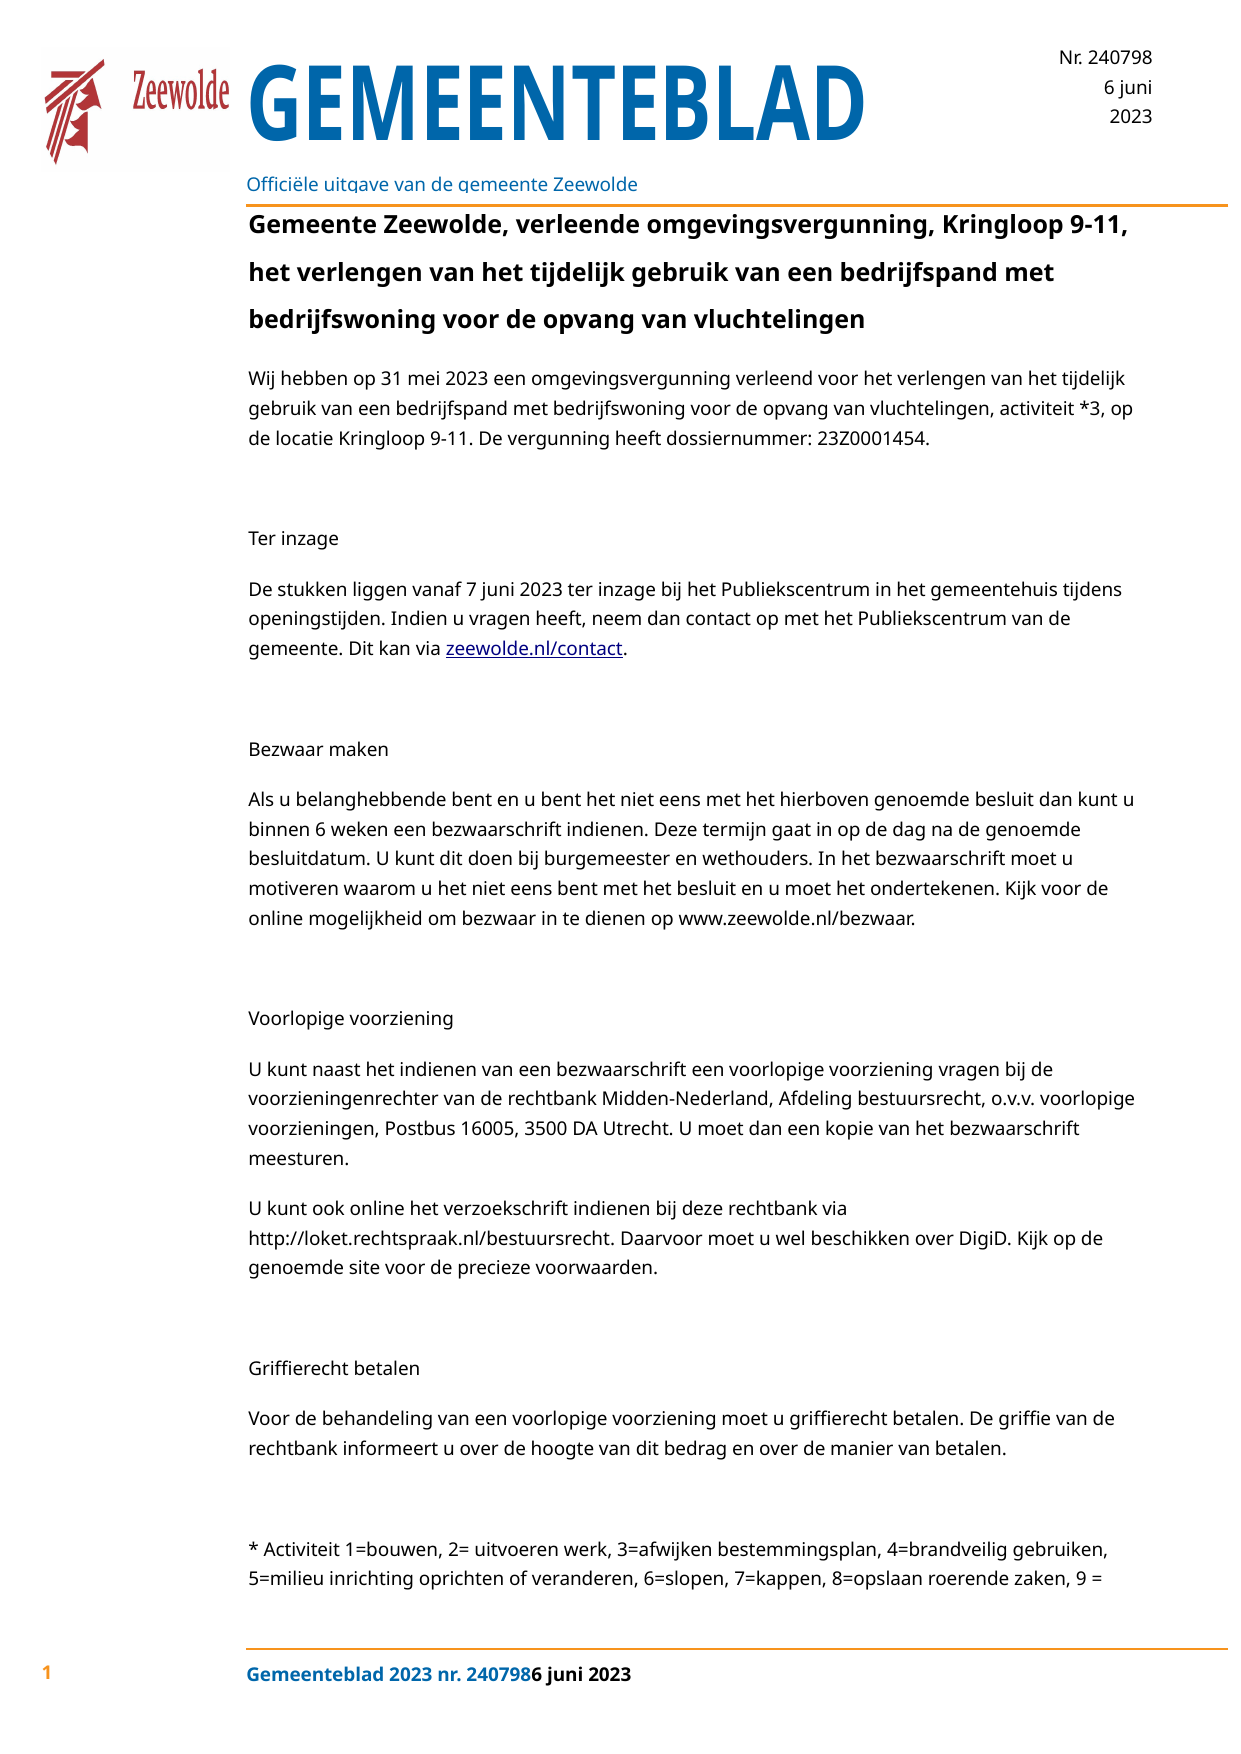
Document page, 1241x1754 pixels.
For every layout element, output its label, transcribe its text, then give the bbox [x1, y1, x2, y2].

text U kunt ook online het verzoekschrift indienen bij deze rechtbank via http://loket.rechtspraak.nl/bestuursrecht. Daarvoor moet u wel beschikken over DigiD. Kijk op de genoemde site voor de precieze voorwaarden. [248, 1195, 1152, 1280]
text Wij hebben op 31 mei 2023 een omgevingsvergunning verleend voor het verlengen van het tijdelijk gebruik van een bedrijfspand met bedrijfswoning voor de opvang van vluchtelingen, activiteit *3, op de locatie Kringloop 9-11. De vergunning heeft dossiernummer: 23Z0001454. [248, 366, 1152, 450]
picture [41, 47, 231, 172]
text Voorlopige voorziening [248, 1006, 1152, 1031]
text Voor de behandeling van een voorlopige voorziening moet u griffierecht betalen. De griffie van de rechtbank informeert u over de hoogte van dit bedrag en over de manier van betalen. [248, 1406, 1152, 1461]
text Gemeente Zeewolde, verleende omgevingsvergunning, Kringloop 9-11, het verlengen van het tijdelijk gebruik van een bedrijfspand met bedrijfswoning voor de opvang van vluchtelingen [248, 207, 1152, 336]
text Ter inzage [248, 526, 1152, 551]
text Als u belanghebbende bent en u bent het niet eens met het hierboven genoemde besluit dan kunt u binnen 6 weken een bezwaarschrift indienen. Deze termijn gaat in op de dag na de genoemde besluitdatum. U kunt dit doen bij burgemeester en wethouders. In het bezwaarschrift moet u motiveren waarom u het niet eens bent met het besluit en u moet het ondertekenen. Kijk voor de online mogelijkheid om bezwaar in te dienen op www.zeewolde.nl/bezwaar. [248, 786, 1152, 930]
text Bezwaar maken [248, 736, 1152, 762]
text * Activiteit 1=bouwen, 2= uitvoeren werk, 3=afwijken bestemmingsplan, 4=brandveilig gebruiken, 5=milieu inrichting oprichten of veranderen, 6=slopen, 7=kappen, 8=opslaan roerende zaken, 9 = [248, 1536, 1152, 1591]
text U kunt naast het indienen van een bezwaarschrift een voorlopige voorziening vragen bij de voorzieningenrechter van de rechtbank Midden-Nederland, Afdeling bestuursrecht, o.v.v. voorlopige voorzieningen, Postbus 16005, 3500 DA Utrecht. U moet dan een kopie van het bezwaarschrift meesturen. [248, 1056, 1152, 1170]
text Griffierecht betalen [248, 1355, 1152, 1381]
text De stukken liggen vanaf 7 juni 2023 ter inzage bij het Publiekscentrum in het gemeentehuis tijdens openingstijden. Indien u vragen heeft, neem dan contact op met het Publiekscentrum van de gemeente. Dit kan via zeewolde.nl/contact. [248, 576, 1152, 661]
